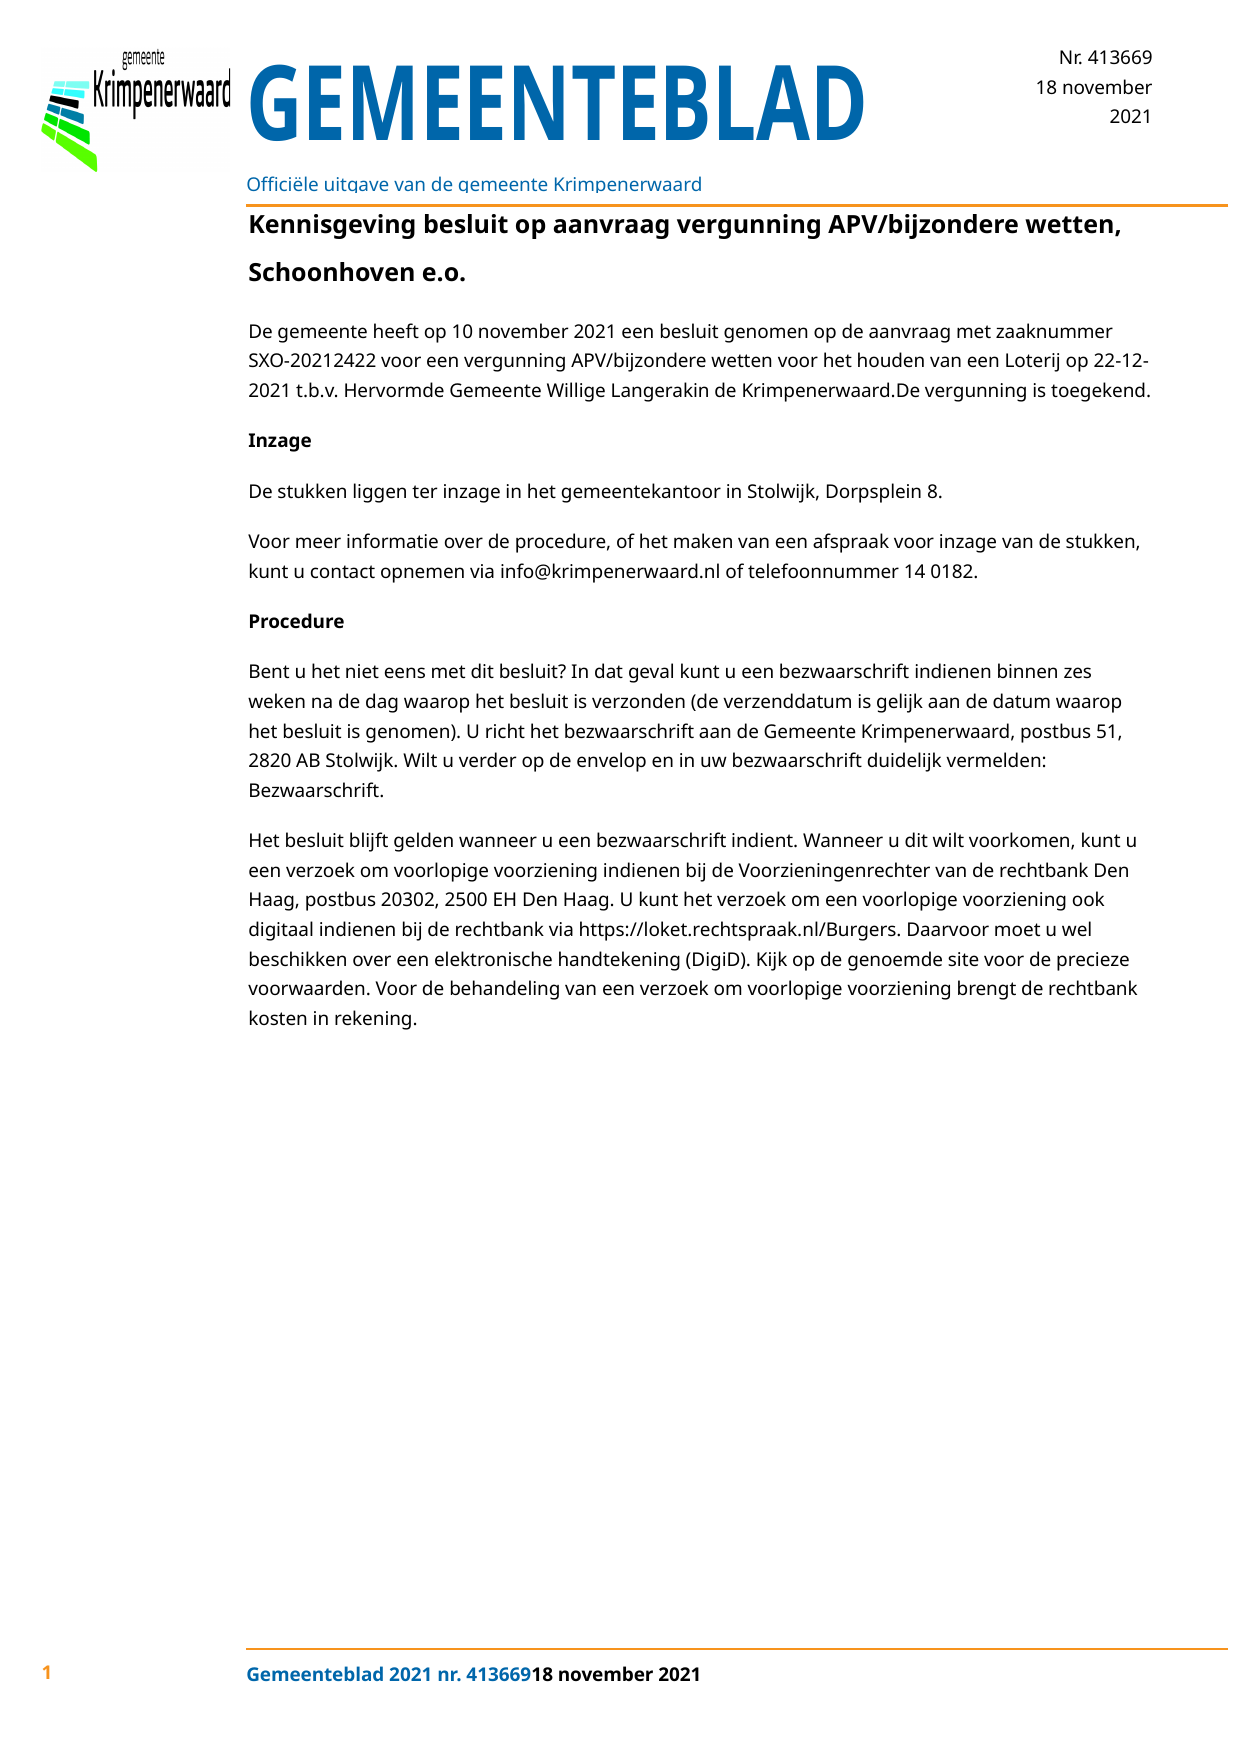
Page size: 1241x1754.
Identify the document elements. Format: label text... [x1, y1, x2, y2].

text Kennisgeving besluit op aanvraag vergunning APV/bijzondere wetten, Schoonhoven e.o. [248, 207, 1152, 288]
text Voor meer informatie over de procedure, of het maken van een afspraak voor inzage van de stukken, kunt u contact opnemen via info@krimpenerwaard.nl of telefoonnummer 14 0182. [248, 528, 1152, 584]
text Het besluit blijft gelden wanneer u een bezwaarschrift indient. Wanneer u dit wilt voorkomen, kunt u een verzoek om voorlopige voorziening indienen bij de Voorzieningenrechter van de rechtbank Den Haag, postbus 20302, 2500 EH Den Haag. U kunt het verzoek om een voorlopige voorziening ook digitaal indienen bij de rechtbank via https://loket.rechtspraak.nl/Burgers. Daarvoor moet u wel beschikken over een elektronische handtekening (DigiD). Kijk op de genoemde site voor de precieze voorwaarden. Voor de behandeling van een verzoek om voorlopige voorziening brengt de rechtbank kosten in rekening. [248, 827, 1152, 1031]
picture [41, 47, 231, 172]
text Bent u het niet eens met dit besluit? In dat geval kunt u een bezwaarschrift indienen binnen zes weken na de dag waarop het besluit is verzonden (de verzenddatum is gelijk aan de datum waarop het besluit is genomen). U richt het bezwaarschrift aan de Gemeente Krimpenerwaard, postbus 51, 2820 AB Stolwijk. Wilt u verder op de envelop en in uw bezwaarschrift duidelijk vermelden: Bezwaarschrift. [248, 659, 1152, 803]
text De gemeente heeft op 10 november 2021 een besluit genomen op de aanvraag met zaaknummer SXO-20212422 voor een vergunning APV/bijzondere wetten voor het houden van een Loterij op 22-12-2021 t.b.v. Hervormde Gemeente Willige Langerakin de Krimpenerwaard.De vergunning is toegekend. [248, 318, 1152, 403]
text Inzage [248, 427, 1152, 453]
text Procedure [248, 608, 1152, 634]
text De stukken liggen ter inzage in het gemeentekantoor in Stolwijk, Dorpsplein 8. [248, 478, 1152, 504]
